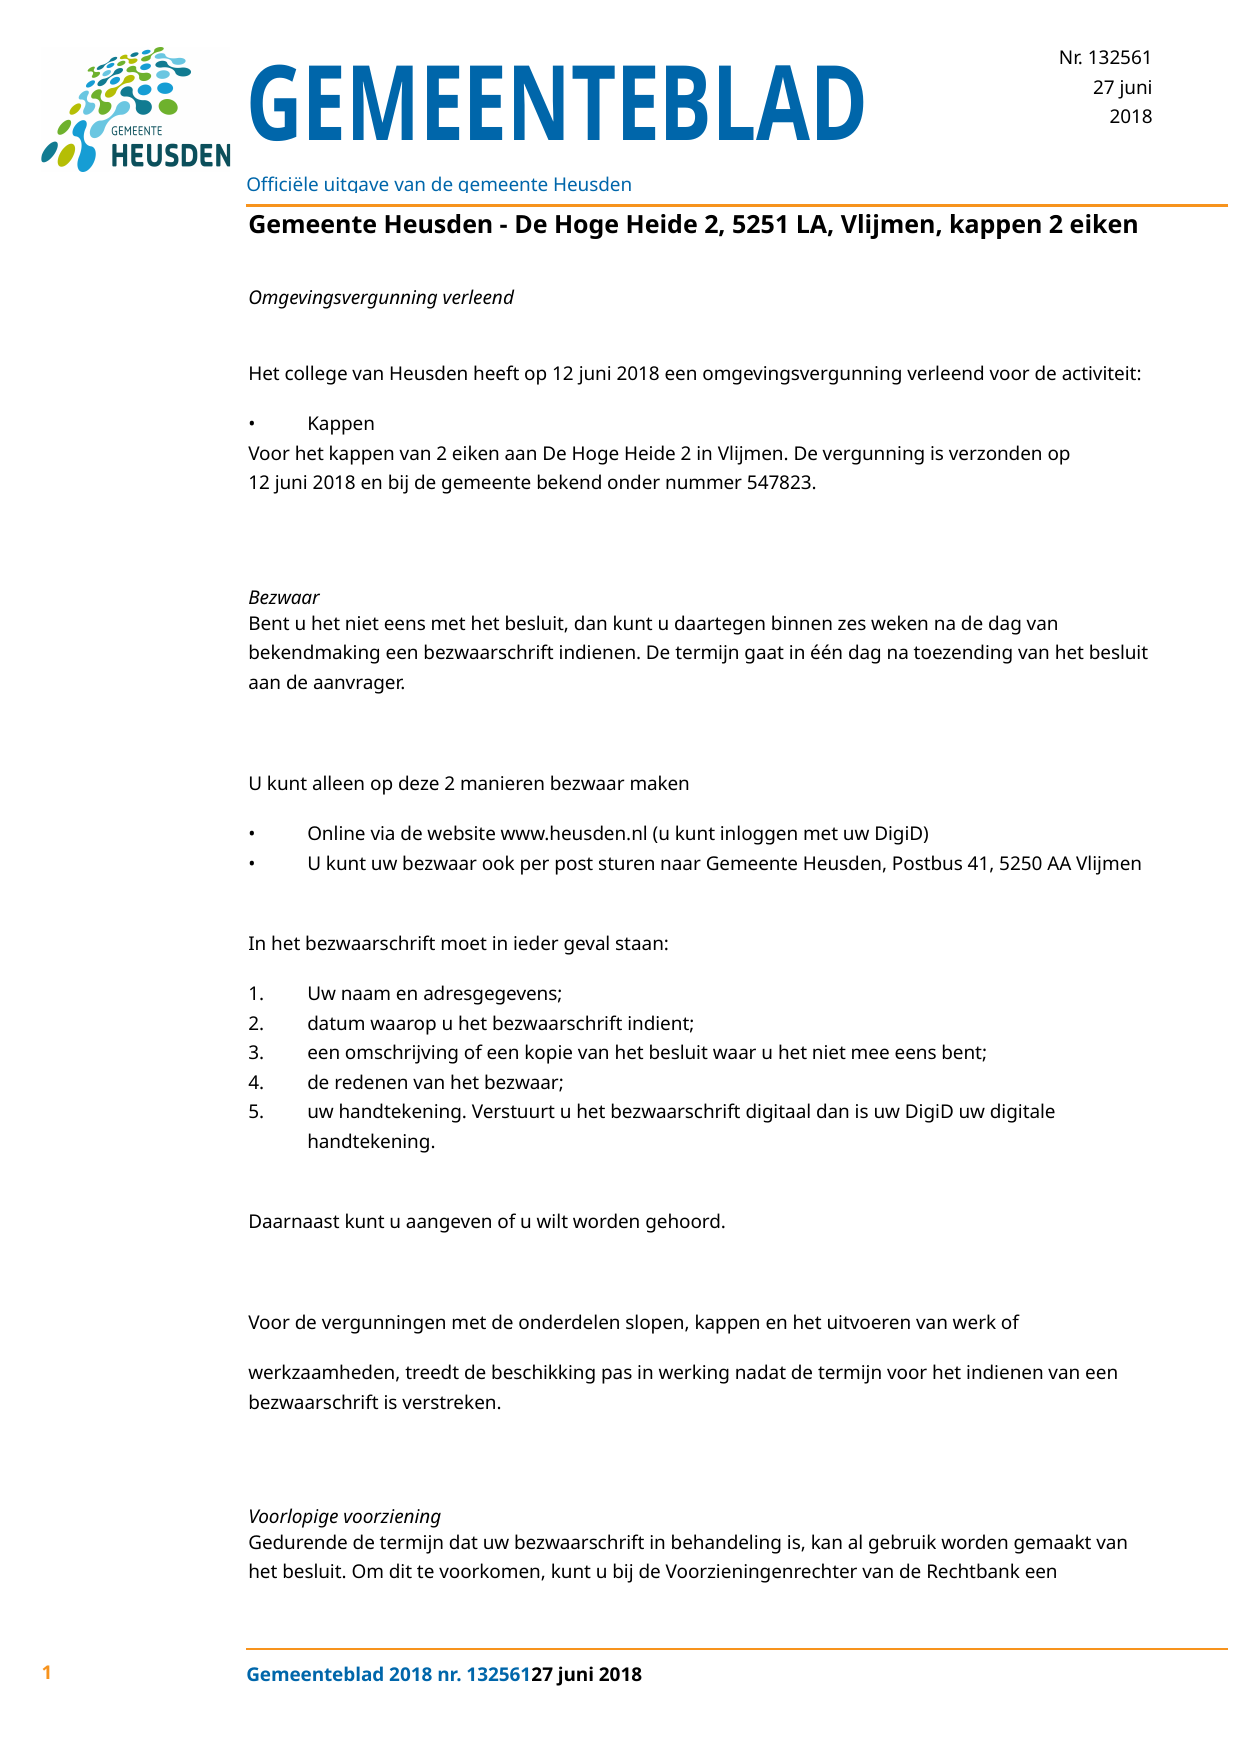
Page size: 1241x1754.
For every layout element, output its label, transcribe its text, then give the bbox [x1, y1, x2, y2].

text werkzaamheden, treedt de beschikking pas in werking nadat de termijn voor het indienen van een bezwaarschrift is verstreken. [248, 1359, 1152, 1414]
text Gemeente Heusden - De Hoge Heide 2, 5251 LA, Vlijmen, kappen 2 eiken [248, 207, 1152, 241]
text In het bezwaarschrift moet in ieder geval staan: [248, 930, 1152, 955]
text Gedurende de termijn dat uw bezwaarschrift in behandeling is, kan al gebruik worden gemaakt van het besluit. Om dit te voorkomen, kunt u bij de Voorzieningenrechter van de Rechtbank een [248, 1529, 1152, 1584]
text Voor de vergunningen met de onderdelen slopen, kappen en het uitvoeren van werk of [248, 1309, 1152, 1334]
list een omschrijving of een kopie van het besluit waar u het niet mee eens bent; [248, 1039, 1152, 1065]
text Bezwaar [248, 584, 1152, 610]
list Kappen [248, 410, 1152, 436]
text Het college van Heusden heeft op 12 juni 2018 een omgevingsvergunning verleend voor de activiteit: [248, 360, 1152, 386]
list uw handtekening. Verstuurt u het bezwaarschrift digitaal dan is uw DigiD uw digitale handtekening. [248, 1098, 1152, 1154]
text Bent u het niet eens met het besluit, dan kunt u daartegen binnen zes weken na de dag van bekendmaking een bezwaarschrift indienen. De termijn gaat in één dag na toezending van het besluit aan de aanvrager. [248, 610, 1152, 694]
list Uw naam en adresgegevens; [248, 980, 1152, 1006]
text Omgevingsvergunning verleend [248, 284, 1152, 309]
text Daarnaast kunt u aangeven of u wilt worden gehoord. [248, 1208, 1152, 1234]
text U kunt alleen op deze 2 manieren bezwaar maken [248, 770, 1152, 795]
list datum waarop u het bezwaarschrift indient; [248, 1010, 1152, 1035]
list U kunt uw bezwaar ook per post sturen naar Gemeente Heusden, Postbus 41, 5250 AA Vlijmen [248, 850, 1152, 875]
text Voorlopige voorziening [248, 1503, 1152, 1529]
picture [41, 47, 231, 172]
list de redenen van het bezwaar; [248, 1069, 1152, 1094]
text Voor het kappen van 2 eiken aan De Hoge Heide 2 in Vlijmen. De vergunning is verzonden op 12 juni 2018 en bij de gemeente bekend onder nummer 547823. [248, 440, 1152, 495]
list Online via de website www.heusden.nl (u kunt inloggen met uw DigiD) [248, 820, 1152, 846]
